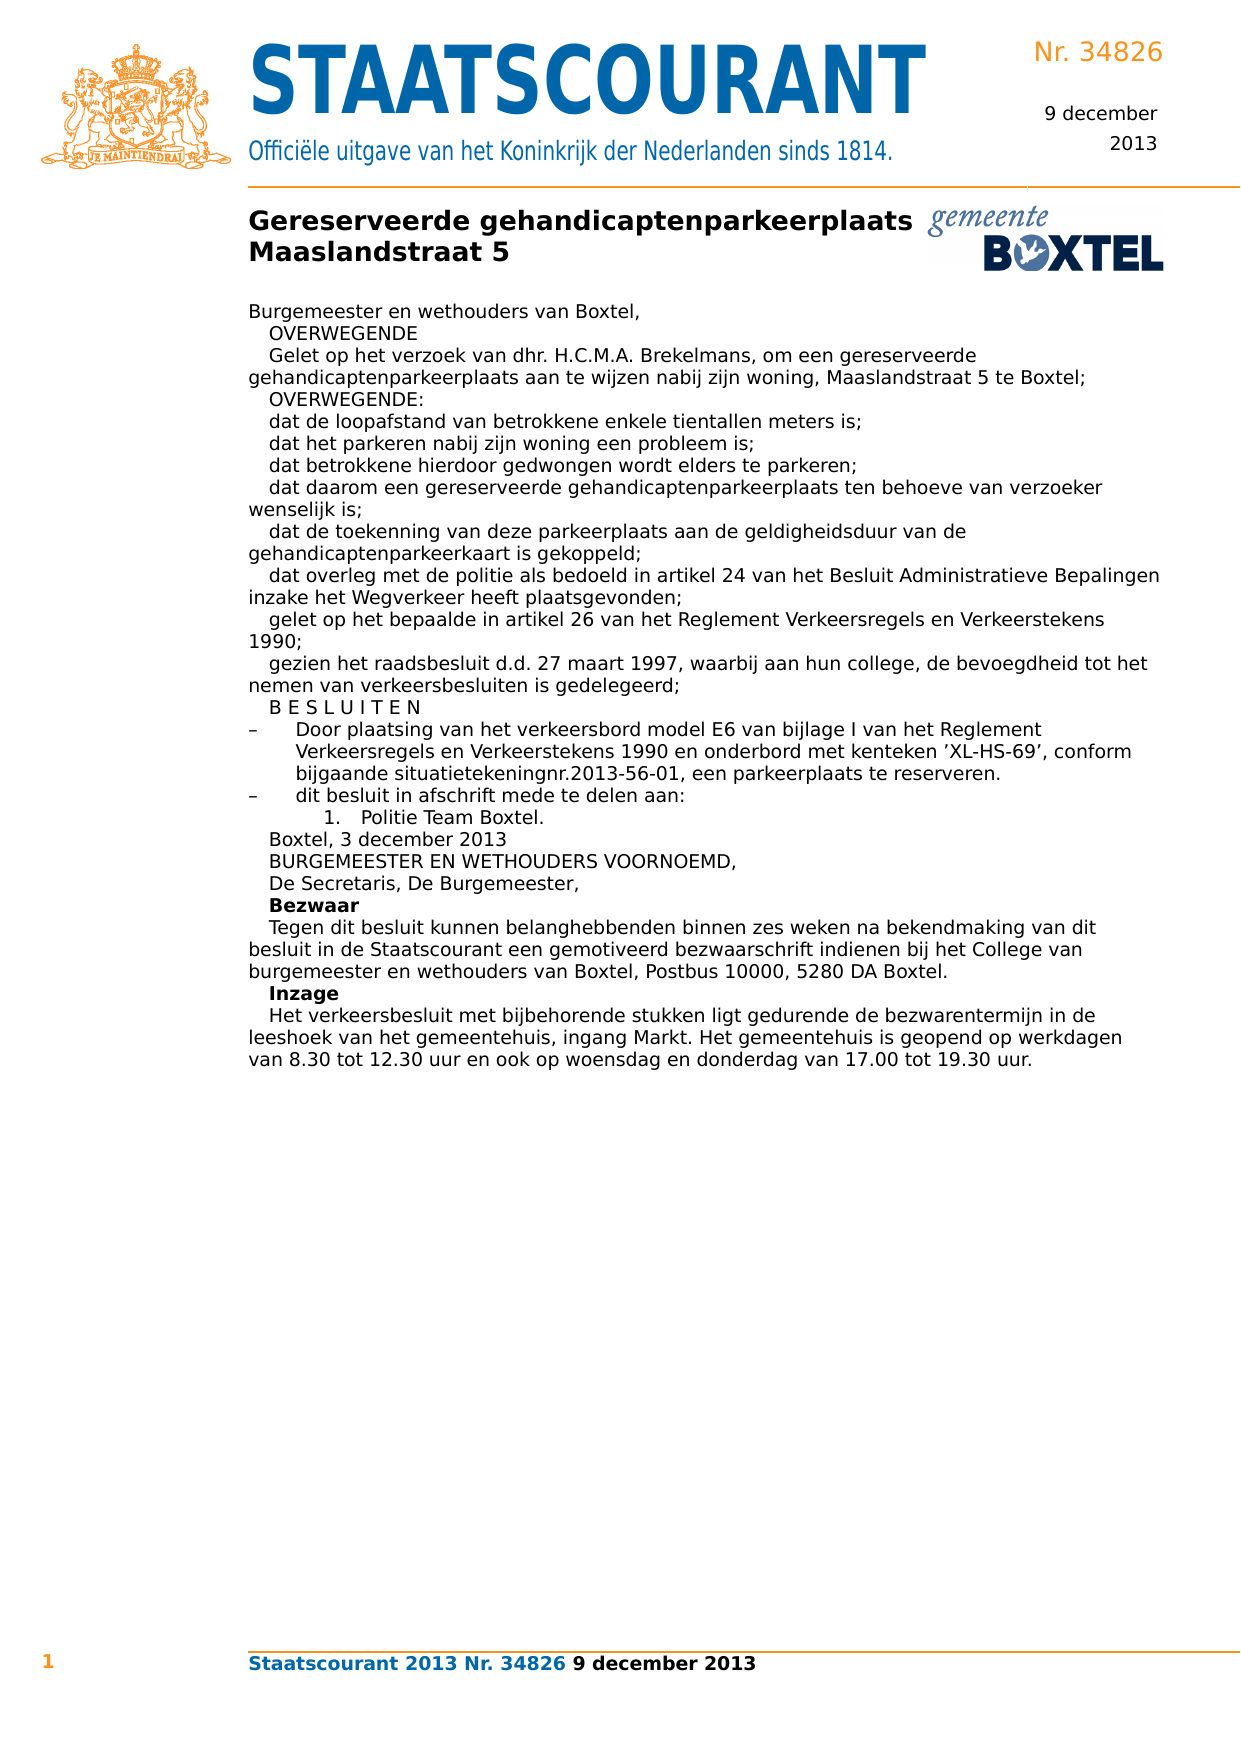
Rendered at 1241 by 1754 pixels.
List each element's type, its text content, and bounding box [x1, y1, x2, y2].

text gezien het raadsbesluit d.d. 27 maart 1997, waarbij aan hun college, de bevoegdheid tot het nemen van verkeersbesluiten is gedelegeerd; [248, 653, 1163, 697]
text dat het parkeren nabij zijn woning een probleem is; [248, 433, 1163, 455]
text Boxtel, 3 december 2013 [248, 829, 1163, 851]
text OVERWEGENDE [248, 323, 1163, 345]
text De Secretaris, De Burgemeester, [248, 873, 1163, 895]
list Politie Team Boxtel. [323, 807, 1163, 829]
subtitle Gereserveerde gehandicaptenparkeerplaats Maaslandstraat 5 [248, 206, 927, 268]
text dat de toekenning van deze parkeerplaats aan de geldigheidsduur van de gehandicaptenparkeerkaart is gekoppeld; [248, 521, 1163, 565]
picture [927, 205, 1164, 271]
list Door plaatsing van het verkeersbord model E6 van bijlage I van het Reglement Verkeersregels en Verkeerstekens 1990 en onderbord met kenteken ’XL-HS-69’, conform bijgaande situatietekeningnr.2013-56-01, een parkeerplaats te reserveren. [248, 719, 1163, 785]
text dat de loopafstand van betrokkene enkele tientallen meters is; [248, 411, 1163, 433]
text Gelet op het verzoek van dhr. H.C.M.A. Brekelmans, om een gereserveerde gehandicaptenparkeerplaats aan te wijzen nabij zijn woning, Maaslandstraat 5 te Boxtel; [248, 345, 1163, 389]
text Burgemeester en wethouders van Boxtel, [248, 301, 1163, 323]
text Inzage [248, 983, 1163, 1005]
text dat betrokkene hierdoor gedwongen wordt elders te parkeren; [248, 455, 1163, 477]
text Tegen dit besluit kunnen belanghebbenden binnen zes weken na bekendmaking van dit besluit in de Staatscourant een gemotiveerd bezwaarschrift indienen bij het College van burgemeester en wethouders van Boxtel, Postbus 10000, 5280 DA Boxtel. [248, 917, 1163, 983]
text B E S L U I T E N [248, 697, 1163, 719]
picture [41, 44, 231, 169]
list dit besluit in afschrift mede te delen aan: [248, 785, 1163, 807]
text Bezwaar [248, 895, 1163, 917]
text dat overleg met de politie als bedoeld in artikel 24 van het Besluit Administratieve Bepalingen inzake het Wegverkeer heeft plaatsgevonden; [248, 565, 1163, 609]
text BURGEMEESTER EN WETHOUDERS VOORNOEMD, [248, 851, 1163, 873]
text dat daarom een gereserveerde gehandicaptenparkeerplaats ten behoeve van verzoeker wenselijk is; [248, 477, 1163, 521]
text gelet op het bepaalde in artikel 26 van het Reglement Verkeersregels en Verkeerstekens 1990; [248, 609, 1163, 653]
text OVERWEGENDE: [248, 389, 1163, 411]
text Het verkeersbesluit met bijbehorende stukken ligt gedurende de bezwarentermijn in de leeshoek van het gemeentehuis, ingang Markt. Het gemeentehuis is geopend op werkdagen van 8.30 tot 12.30 uur en ook op woensdag en donderdag van 17.00 tot 19.30 uur. [248, 1005, 1163, 1071]
